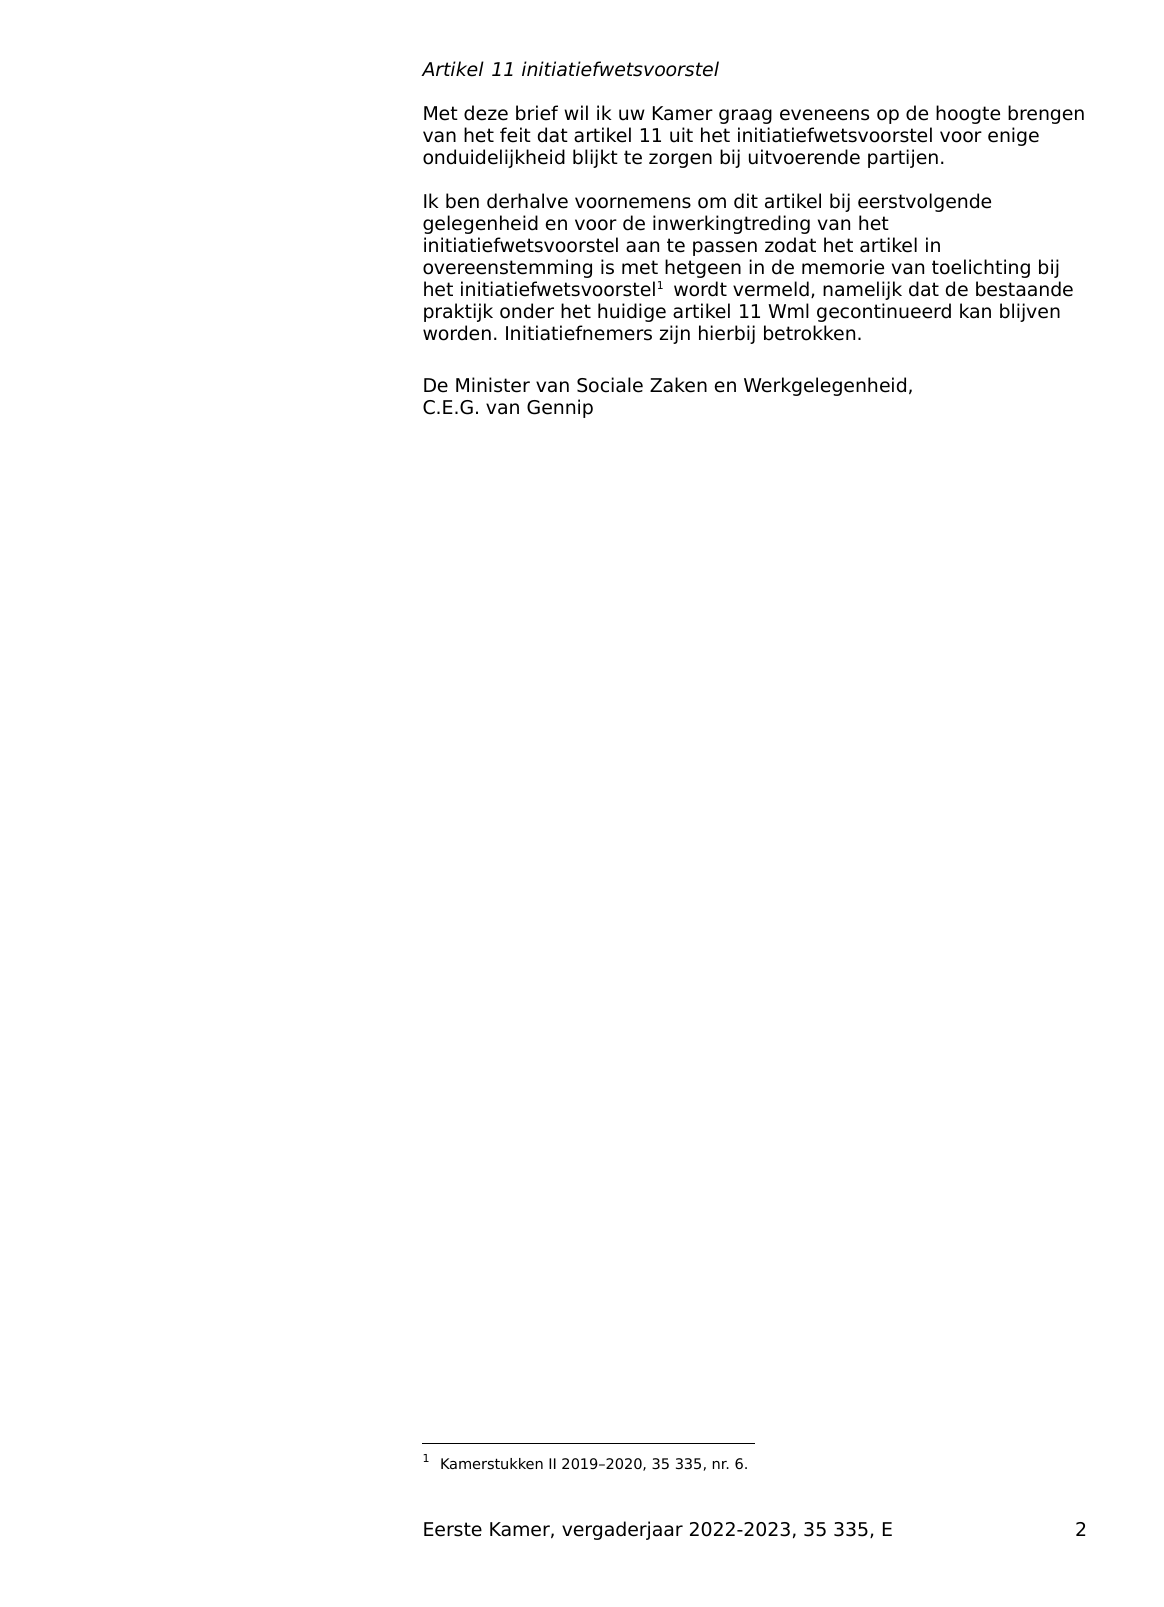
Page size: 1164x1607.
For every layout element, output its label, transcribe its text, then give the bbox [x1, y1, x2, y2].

text Met deze brief wil ik uw Kamer graag eveneens op de hoogte brengen van het feit dat artikel 11 uit het initiatiefwetsvoorstel voor enige onduidelijkheid blijkt te zorgen bij uitvoerende partijen. [422, 103, 1087, 169]
text Ik ben derhalve voornemens om dit artikel bij eerstvolgende gelegenheid en voor de inwerkingtreding van het initiatiefwetsvoorstel aan te passen zodat het artikel in overeenstemming is met hetgeen in de memorie van toelichting bij het initiatiefwetsvoorstel wordt vermeld, namelijk dat de bestaande praktijk onder het huidige artikel 11 Wml gecontinueerd kan blijven worden. Initiatiefnemers zijn hierbij betrokken. [422, 191, 1087, 345]
subtitle Artikel 11 initiatiefwetsvoorstel [422, 59, 1087, 81]
text De Minister van Sociale Zaken en Werkgelegenheid, C.E.G. van Gennip [422, 375, 1087, 419]
text Kamerstukken II 2019–2020, 35 335, nr. 6. [422, 1452, 1087, 1474]
